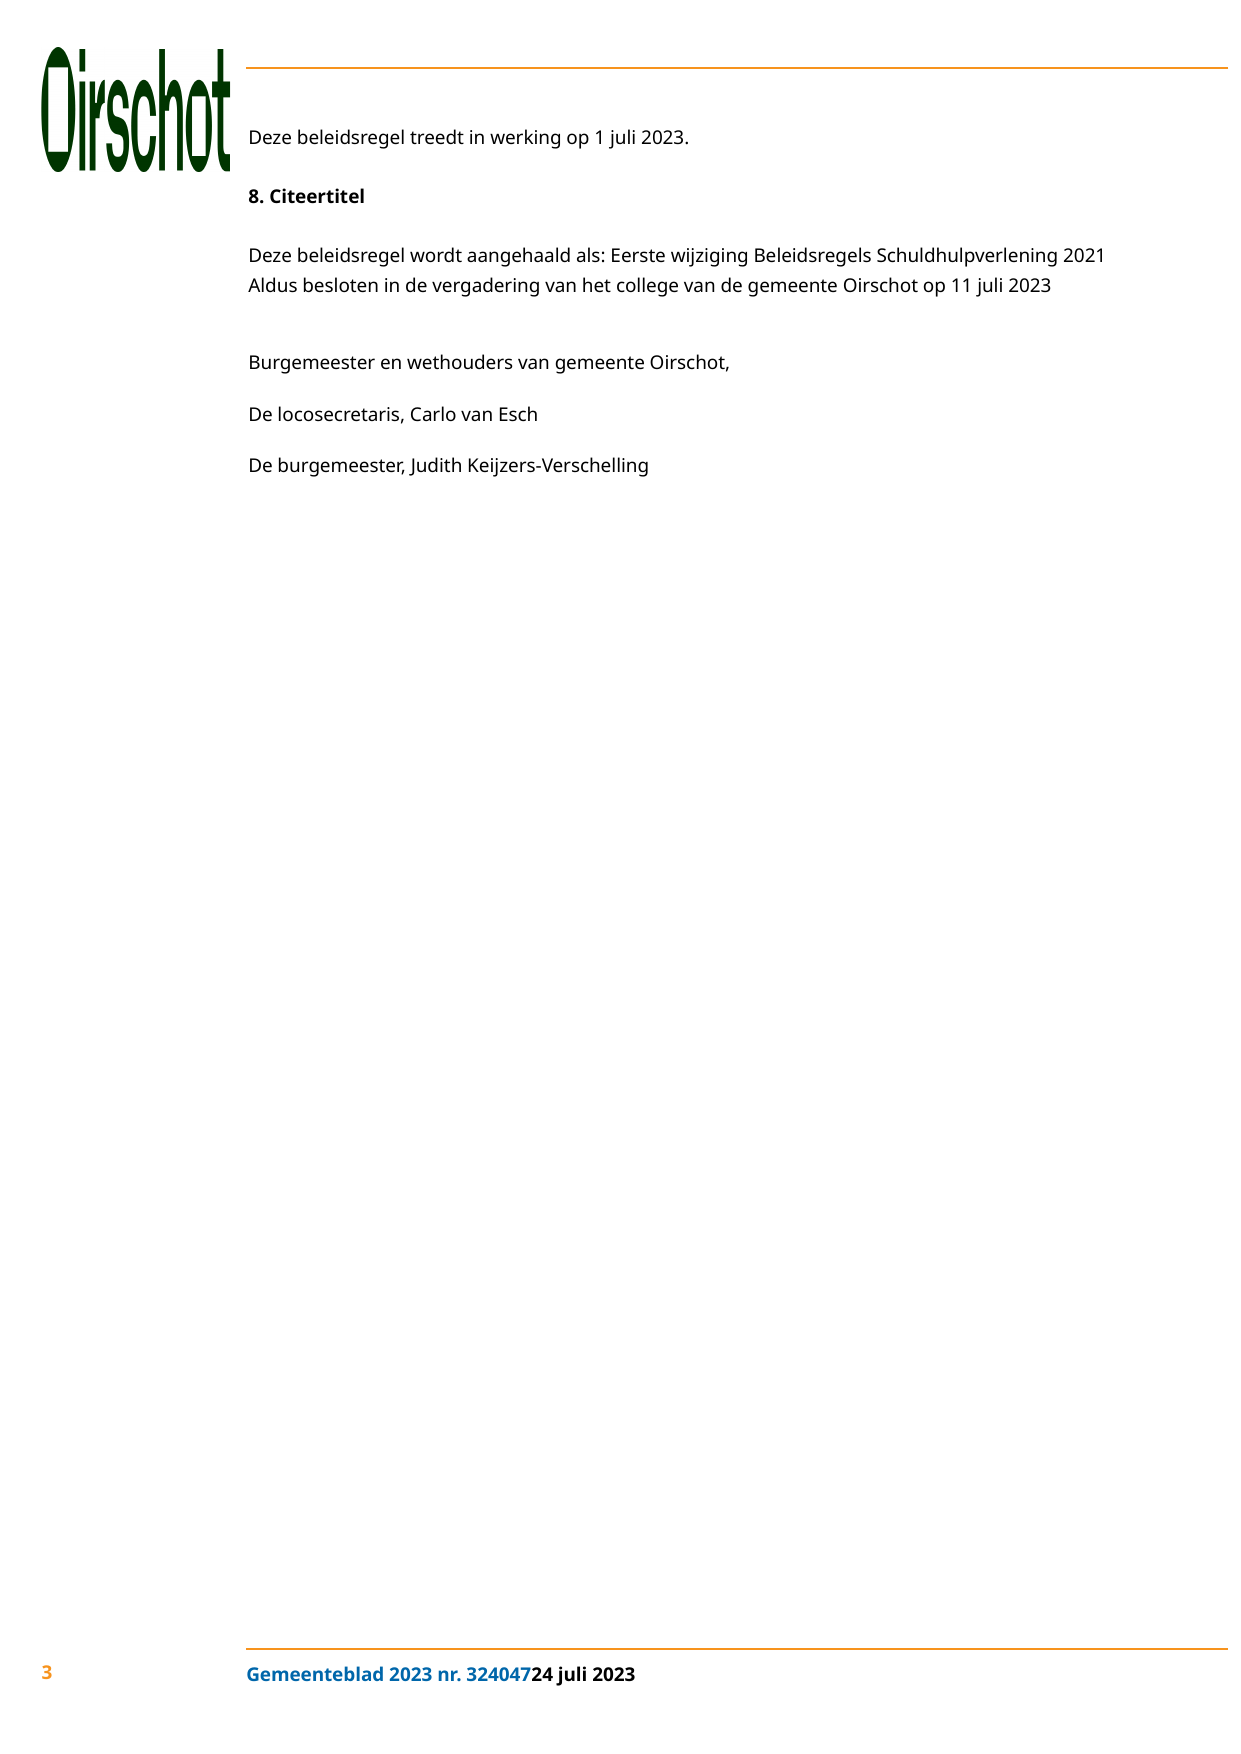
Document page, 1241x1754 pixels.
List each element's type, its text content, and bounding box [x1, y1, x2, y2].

text Burgemeester en wethouders van gemeente Oirschot, [248, 349, 1152, 375]
text 8. Citeertitel [248, 183, 1152, 209]
text Deze beleidsregel treedt in werking op 1 juli 2023. [248, 124, 1152, 150]
text De locosecretaris, Carlo van Esch [248, 401, 1152, 427]
text Aldus besloten in de vergadering van het college van de gemeente Oirschot op 11 juli 2023 [248, 272, 1152, 298]
text Deze beleidsregel wordt aangehaald als: Eerste wijziging Beleidsregels Schuldhulpverlening 2021 [248, 243, 1152, 268]
text De burgemeester, Judith Keijzers-Verschelling [248, 452, 1152, 478]
picture [41, 47, 231, 172]
